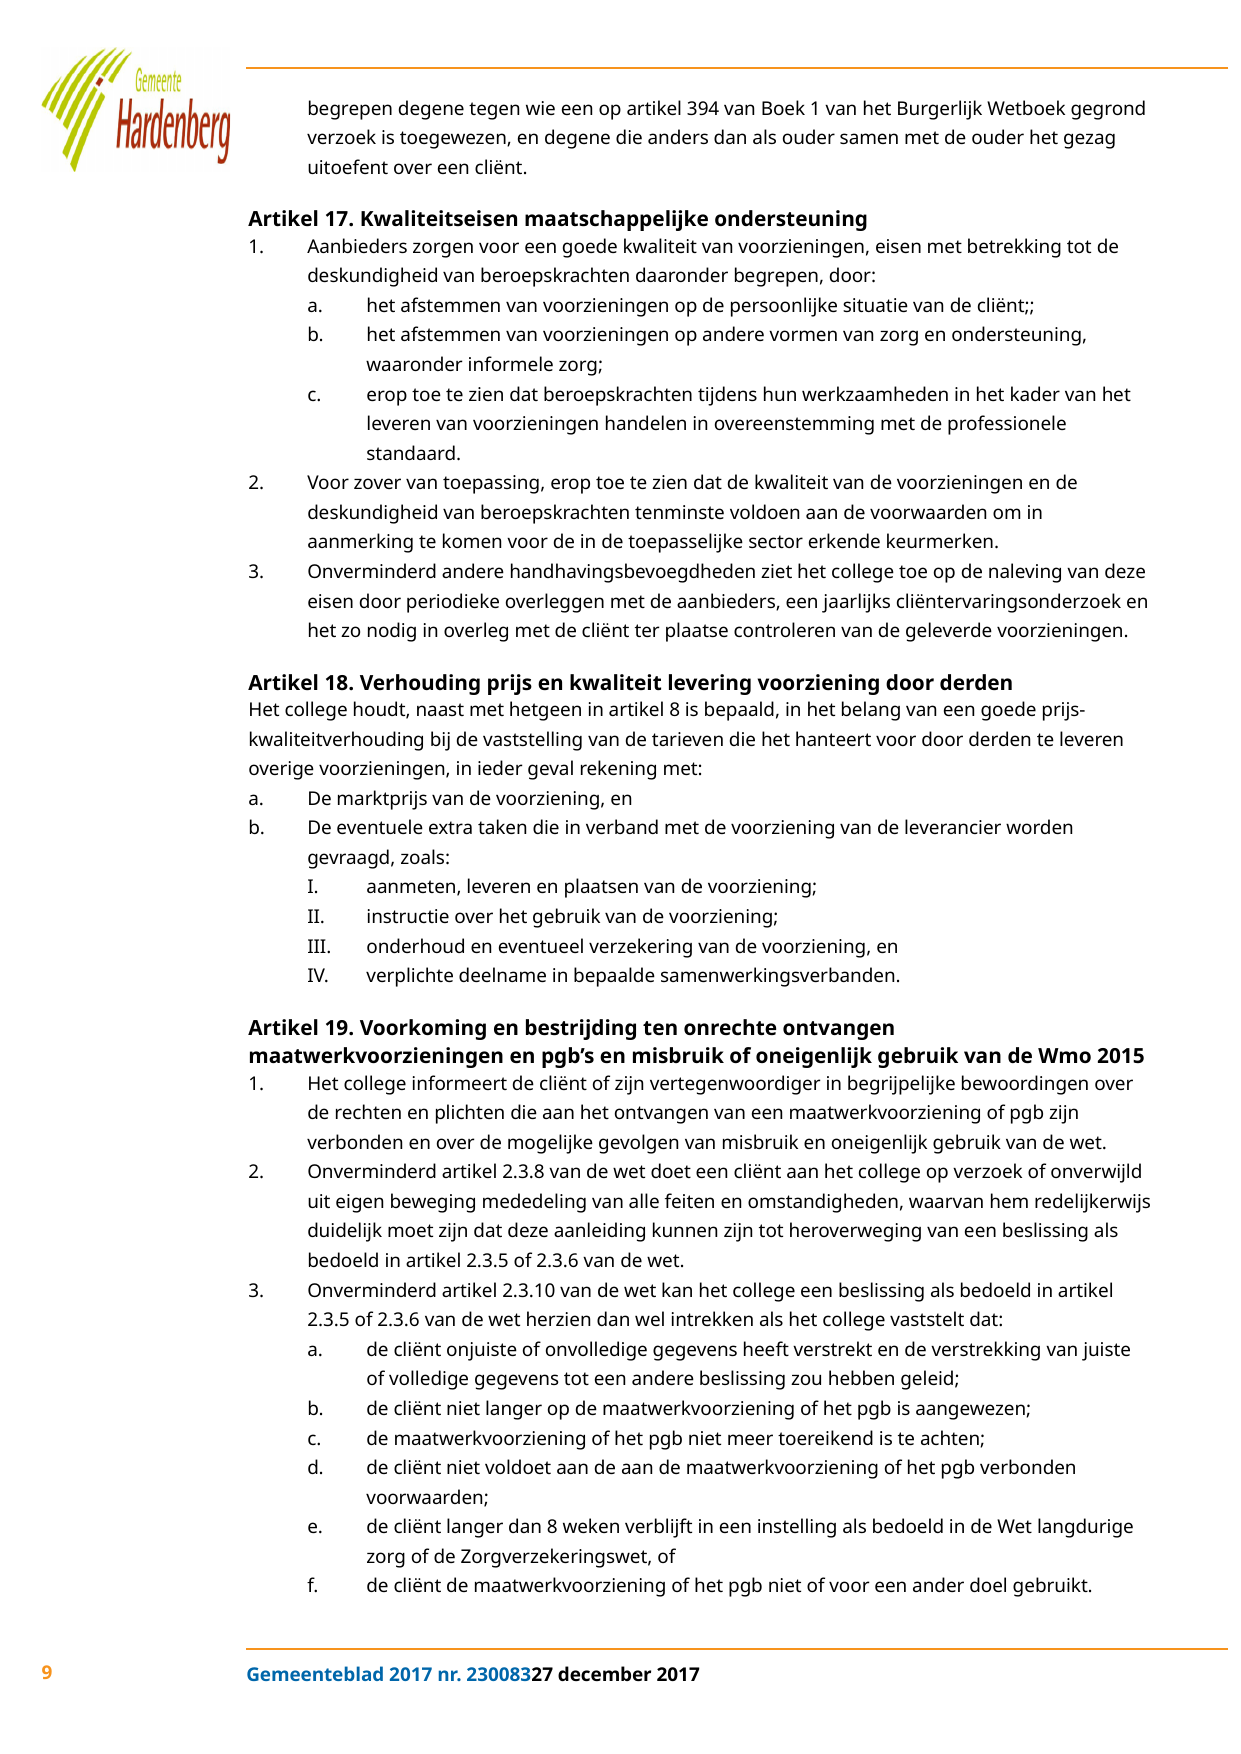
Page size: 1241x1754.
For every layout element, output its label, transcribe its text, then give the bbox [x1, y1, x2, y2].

list De eventuele extra taken die in verband met de voorziening van de leverancier worden gevraagd, zoals: [248, 814, 1152, 870]
list de cliënt onjuiste of onvolledige gegevens heeft verstrekt en de verstrekking van juiste of volledige gegevens tot een andere beslissing zou hebben geleid; [307, 1336, 1152, 1391]
list Voor zover van toepassing, erop toe te zien dat de kwaliteit van de voorzieningen en de deskundigheid van beroepskrachten tenminste voldoen aan de voorwaarden om in aanmerking te komen voor de in de toepasselijke sector erkende keurmerken. [248, 469, 1152, 554]
list de cliënt niet langer op de maatwerkvoorziening of het pgb is aangewezen; [307, 1395, 1152, 1421]
list erop toe te zien dat beroepskrachten tijdens hun werkzaamheden in het kader van het leveren van voorzieningen handelen in overeenstemming met de professionele standaard. [307, 381, 1152, 466]
list de cliënt de maatwerkvoorziening of het pgb niet of voor een ander doel gebruikt. [307, 1573, 1152, 1598]
list Het college informeert de cliënt of zijn vertegenwoordiger in begrijpelijke bewoordingen over de rechten en plichten die aan het ontvangen van een maatwerkvoorziening of pgb zijn verbonden en over de mogelijke gevolgen van misbruik en oneigenlijk gebruik van de wet. [248, 1070, 1152, 1155]
list begrepen degene tegen wie een op artikel 394 van Boek 1 van het Burgerlijk Wetboek gegrond verzoek is toegewezen, en degene die anders dan als ouder samen met de ouder het gezag uitoefent over een cliënt. [248, 95, 1152, 180]
list De marktprijs van de voorziening, en [248, 785, 1152, 811]
list het afstemmen van voorzieningen op andere vormen van zorg en ondersteuning, waaronder informele zorg; [307, 322, 1152, 377]
list de maatwerkvoorziening of het pgb niet meer toereikend is te achten; [307, 1425, 1152, 1451]
text Artikel 19. Voorkoming en bestrijding ten onrechte ontvangen maatwerkvoorzieningen en pgb’s en misbruik of oneigenlijk gebruik van de Wmo 2015 [248, 1013, 1152, 1070]
text Artikel 18. Verhouding prijs en kwaliteit levering voorziening door derden [248, 668, 1152, 696]
list instructie over het gebruik van de voorziening; [307, 903, 1152, 929]
list Onverminderd andere handhavingsbevoegdheden ziet het college toe op de naleving van deze eisen door periodieke overleggen met de aanbieders, een jaarlijks cliëntervaringsonderzoek en het zo nodig in overleg met de cliënt ter plaatse controleren van de geleverde voorzieningen. [248, 558, 1152, 643]
list onderhoud en eventueel verzekering van de voorziening, en [307, 933, 1152, 959]
list het afstemmen van voorzieningen op de persoonlijke situatie van de cliënt;; [307, 292, 1152, 318]
list Onverminderd artikel 2.3.10 van de wet kan het college een beslissing als bedoeld in artikel 2.3.5 of 2.3.6 van de wet herzien dan wel intrekken als het college vaststelt dat: [248, 1277, 1152, 1332]
list Aanbieders zorgen voor een goede kwaliteit van voorzieningen, eisen met betrekking tot de deskundigheid van beroepskrachten daaronder begrepen, door: [248, 233, 1152, 288]
list aanmeten, leveren en plaatsen van de voorziening; [307, 874, 1152, 899]
text Artikel 17. Kwaliteitseisen maatschappelijke ondersteuning [248, 204, 1152, 233]
list verplichte deelname in bepaalde samenwerkingsverbanden. [307, 962, 1152, 988]
list de cliënt langer dan 8 weken verblijft in een instelling als bedoeld in de Wet langdurige zorg of de Zorgverzekeringswet, of [307, 1513, 1152, 1569]
list Onverminderd artikel 2.3.8 van de wet doet een cliënt aan het college op verzoek of onverwijld uit eigen beweging mededeling van alle feiten en omstandigheden, waarvan hem redelijkerwijs duidelijk moet zijn dat deze aanleiding kunnen zijn tot heroverweging van een beslissing als bedoeld in artikel 2.3.5 of 2.3.6 van de wet. [248, 1158, 1152, 1273]
picture [41, 47, 231, 172]
list de cliënt niet voldoet aan de aan de maatwerkvoorziening of het pgb verbonden voorwaarden; [307, 1454, 1152, 1510]
text Het college houdt, naast met hetgeen in artikel 8 is bepaald, in het belang van een goede prijs-kwaliteitverhouding bij de vaststelling van de tarieven die het hanteert voor door derden te leveren overige voorzieningen, in ieder geval rekening met: [248, 696, 1152, 781]
